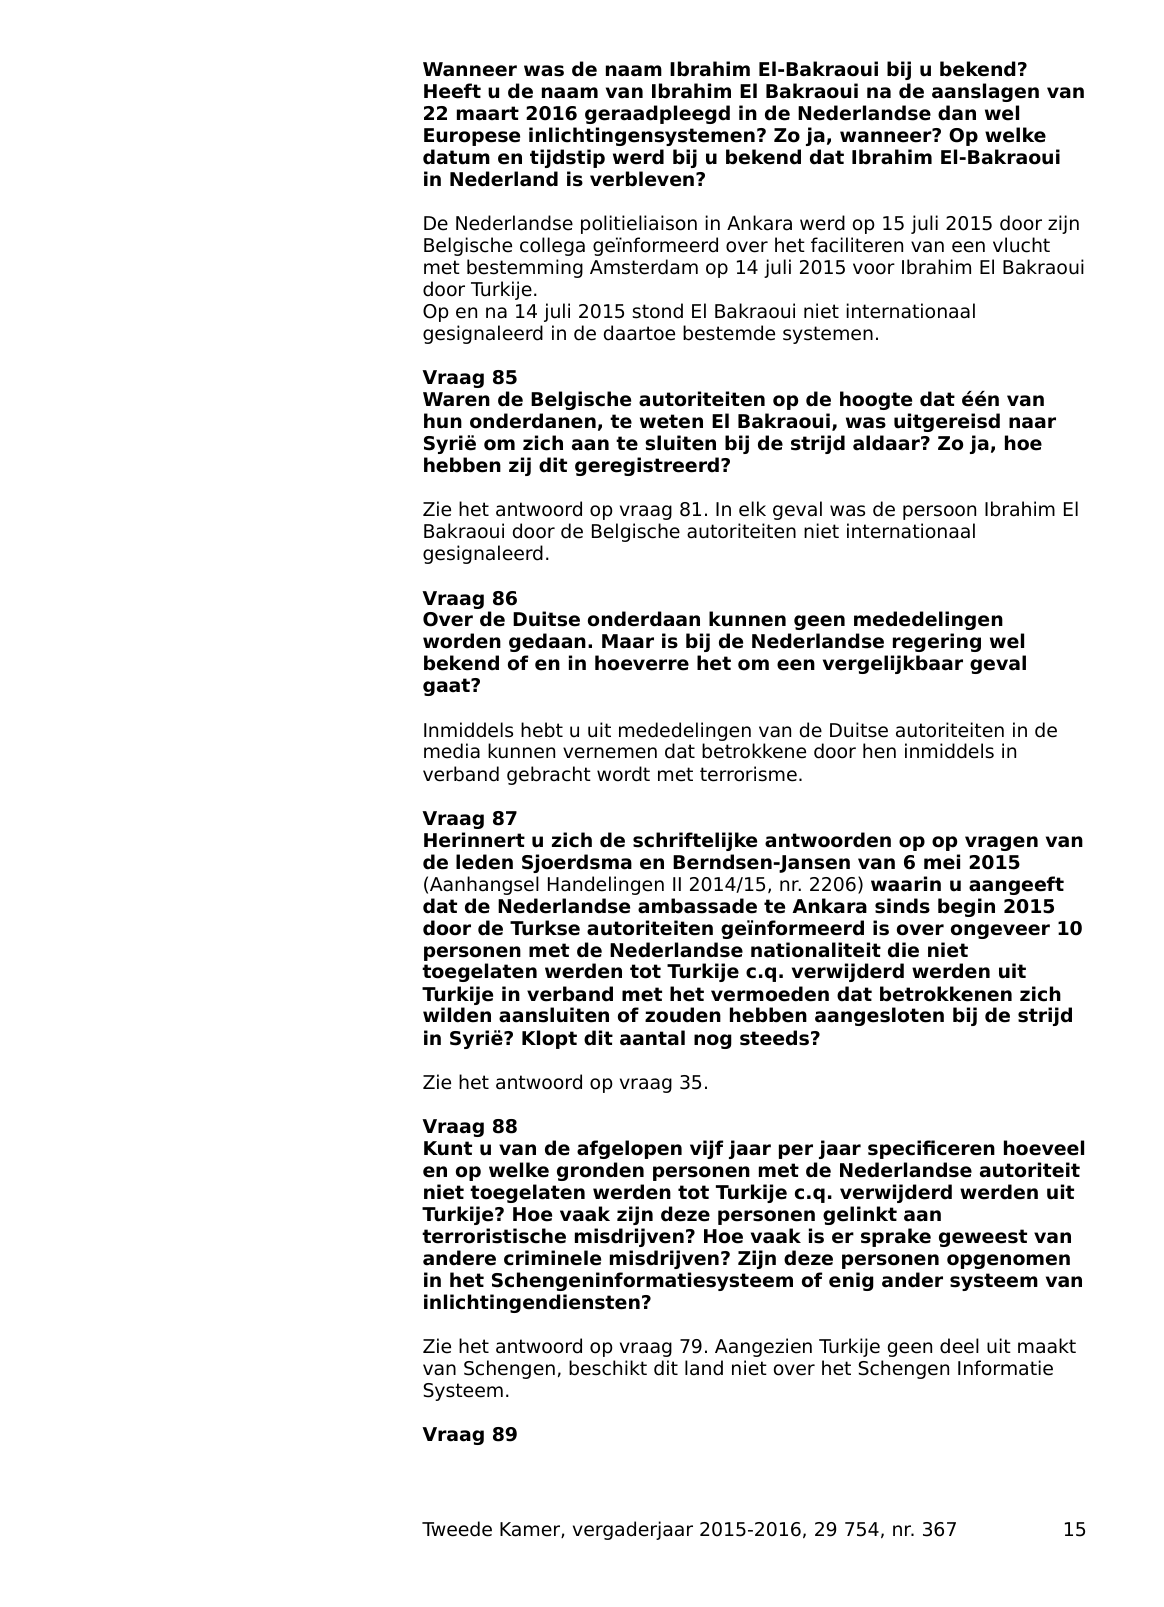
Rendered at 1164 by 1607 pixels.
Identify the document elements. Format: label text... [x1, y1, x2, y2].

text Vraag 85 [422, 367, 1087, 389]
text Kunt u van de afgelopen vijf jaar per jaar specificeren hoeveel en op welke gronden personen met de Nederlandse autoriteit niet toegelaten werden tot Turkije c.q. verwijderd werden uit Turkije? Hoe vaak zijn deze personen gelinkt aan terroristische misdrijven? Hoe vaak is er sprake geweest van andere criminele misdrijven? Zijn deze personen opgenomen in het Schengeninformatiesysteem of enig ander systeem van inlichtingendiensten? [422, 1138, 1087, 1313]
text Zie het antwoord op vraag 81. In elk geval was de persoon Ibrahim El Bakraoui door de Belgische autoriteiten niet internationaal gesignaleerd. [422, 499, 1087, 565]
text Vraag 89 [422, 1424, 1087, 1446]
text Herinnert u zich de schriftelijke antwoorden op op vragen van de leden Sjoerdsma en Berndsen-Jansen van 6 mei 2015 (Aanhangsel Handelingen II 2014/15, nr. 2206) waarin u aangeeft dat de Nederlandse ambassade te Ankara sinds begin 2015 door de Turkse autoriteiten geïnformeerd is over ongeveer 10 personen met de Nederlandse nationaliteit die niet toegelaten werden tot Turkije c.q. verwijderd werden uit Turkije in verband met het vermoeden dat betrokkenen zich wilden aansluiten of zouden hebben aangesloten bij de strijd in Syrië? Klopt dit aantal nog steeds? [422, 829, 1087, 1049]
text Vraag 86 [422, 587, 1087, 609]
text De Nederlandse politieliaison in Ankara werd op 15 juli 2015 door zijn Belgische collega geïnformeerd over het faciliteren van een vlucht met bestemming Amsterdam op 14 juli 2015 voor Ibrahim El Bakraoui door Turkije. [422, 213, 1087, 301]
text Inmiddels hebt u uit mededelingen van de Duitse autoriteiten in de media kunnen vernemen dat betrokkene door hen inmiddels in verband gebracht wordt met terrorisme. [422, 719, 1087, 785]
text Waren de Belgische autoriteiten op de hoogte dat één van hun onderdanen, te weten El Bakraoui, was uitgereisd naar Syrië om zich aan te sluiten bij de strijd aldaar? Zo ja, hoe hebben zij dit geregistreerd? [422, 389, 1087, 477]
text Vraag 87 [422, 808, 1087, 829]
text Wanneer was de naam Ibrahim El-Bakraoui bij u bekend? Heeft u de naam van Ibrahim El Bakraoui na de aanslagen van 22 maart 2016 geraadpleegd in de Nederlandse dan wel Europese inlichtingensystemen? Zo ja, wanneer? Op welke datum en tijdstip werd bij u bekend dat Ibrahim El-Bakraoui in Nederland is verbleven? [422, 59, 1087, 191]
text Zie het antwoord op vraag 79. Aangezien Turkije geen deel uit maakt van Schengen, beschikt dit land niet over het Schengen Informatie Systeem. [422, 1336, 1087, 1402]
text Zie het antwoord op vraag 35. [422, 1072, 1087, 1093]
text Vraag 88 [422, 1116, 1087, 1138]
text Op en na 14 juli 2015 stond El Bakraoui niet internationaal gesignaleerd in de daartoe bestemde systemen. [422, 301, 1087, 345]
text Over de Duitse onderdaan kunnen geen mededelingen worden gedaan. Maar is bij de Nederlandse regering wel bekend of en in hoeverre het om een vergelijkbaar geval gaat? [422, 609, 1087, 697]
